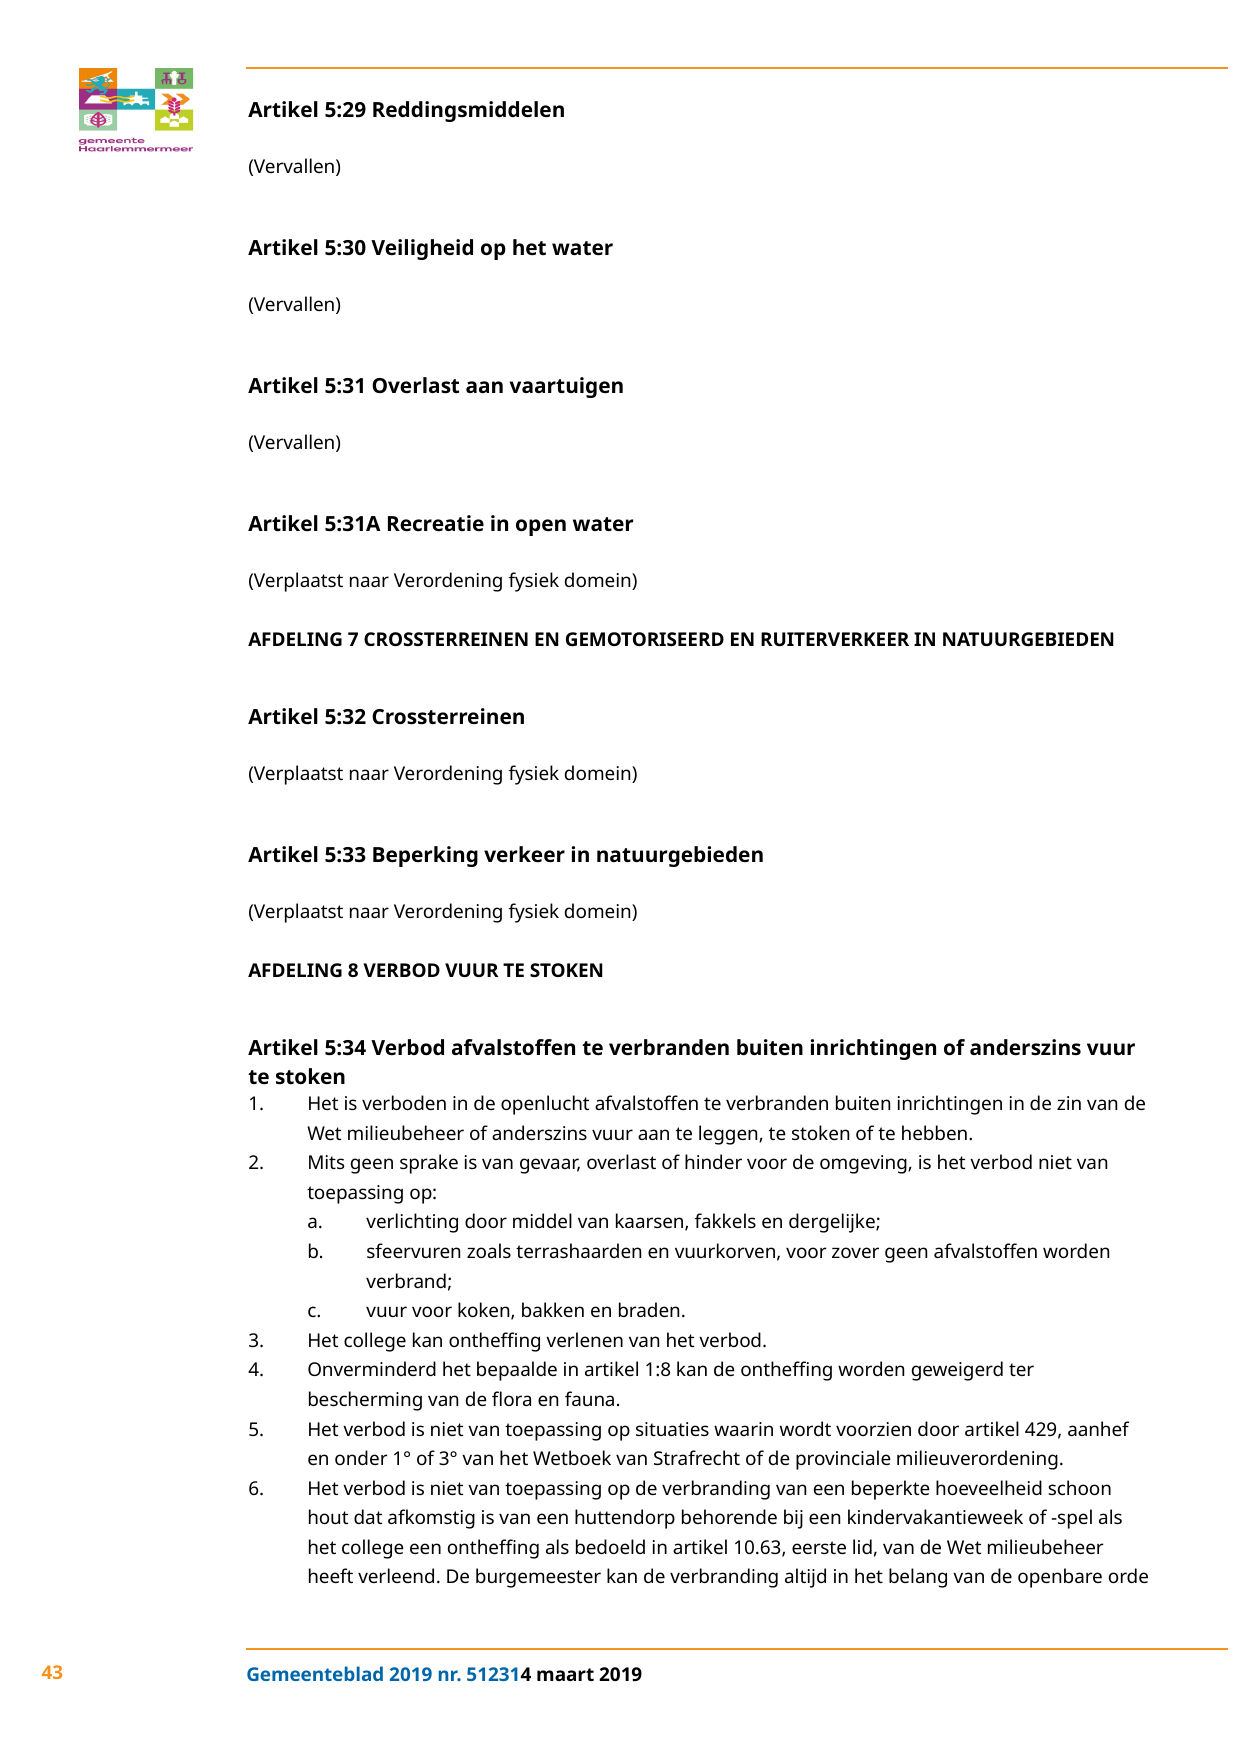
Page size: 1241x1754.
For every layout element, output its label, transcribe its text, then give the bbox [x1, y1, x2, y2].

text Artikel 5:33 Beperking verkeer in natuurgebieden [248, 840, 1152, 869]
text Artikel 5:31 Overlast aan vaartuigen [248, 371, 1152, 399]
list Onverminderd het bepaalde in artikel 1:8 kan de ontheffing worden geweigerd ter bescherming van de flora en fauna. [248, 1357, 1152, 1412]
text Artikel 5:29 Reddingsmiddelen [248, 95, 1152, 123]
list Het college kan ontheffing verlenen van het verbod. [248, 1327, 1152, 1353]
list Het verbod is niet van toepassing op de verbranding van een beperkte hoeveelheid schoon hout dat afkomstig is van een huttendorp behorende bij een kindervakantieweek of -spel als het college een ontheffing als bedoeld in artikel 10.63, eerste lid, van de Wet milieubeheer heeft verleend. De burgemeester kan de verbranding altijd in het belang van de openbare orde [248, 1475, 1152, 1589]
list verlichting door middel van kaarsen, fakkels en dergelijke; [307, 1209, 1152, 1234]
text Artikel 5:31A Recreatie in open water [248, 509, 1152, 537]
list Mits geen sprake is van gevaar, overlast of hinder voor de omgeving, is het verbod niet van toepassing op: [248, 1149, 1152, 1205]
text (Vervallen) [248, 429, 1152, 454]
list Het is verboden in de openlucht afvalstoffen te verbranden buiten inrichtingen in de zin van de Wet milieubeheer of anderszins vuur aan te leggen, te stoken of te hebben. [248, 1090, 1152, 1146]
text AFDELING 8 VERBOD VUUR TE STOKEN [248, 957, 1152, 983]
text (Verplaatst naar Verordening fysiek domein) [248, 898, 1152, 924]
text Artikel 5:34 Verbod afvalstoffen te verbranden buiten inrichtingen of anderszins vuur te stoken [248, 1033, 1152, 1090]
text (Vervallen) [248, 291, 1152, 317]
text Artikel 5:30 Veiligheid op het water [248, 233, 1152, 261]
text (Vervallen) [248, 153, 1152, 178]
list Het verbod is niet van toepassing op situaties waarin wordt voorzien door artikel 429, aanhef en onder 1° of 3° van het Wetboek van Strafrecht of de provinciale milieuverordening. [248, 1416, 1152, 1471]
list vuur voor koken, bakken en braden. [307, 1297, 1152, 1323]
picture [41, 47, 231, 172]
text AFDELING 7 CROSSTERREINEN EN GEMOTORISEERD EN RUITERVERKEER IN NATUURGEBIEDEN [248, 626, 1152, 652]
text (Verplaatst naar Verordening fysiek domein) [248, 760, 1152, 786]
list sfeervuren zoals terrashaarden en vuurkorven, voor zover geen afvalstoffen worden verbrand; [307, 1238, 1152, 1294]
text (Verplaatst naar Verordening fysiek domein) [248, 567, 1152, 593]
text Artikel 5:32 Crossterreinen [248, 702, 1152, 731]
